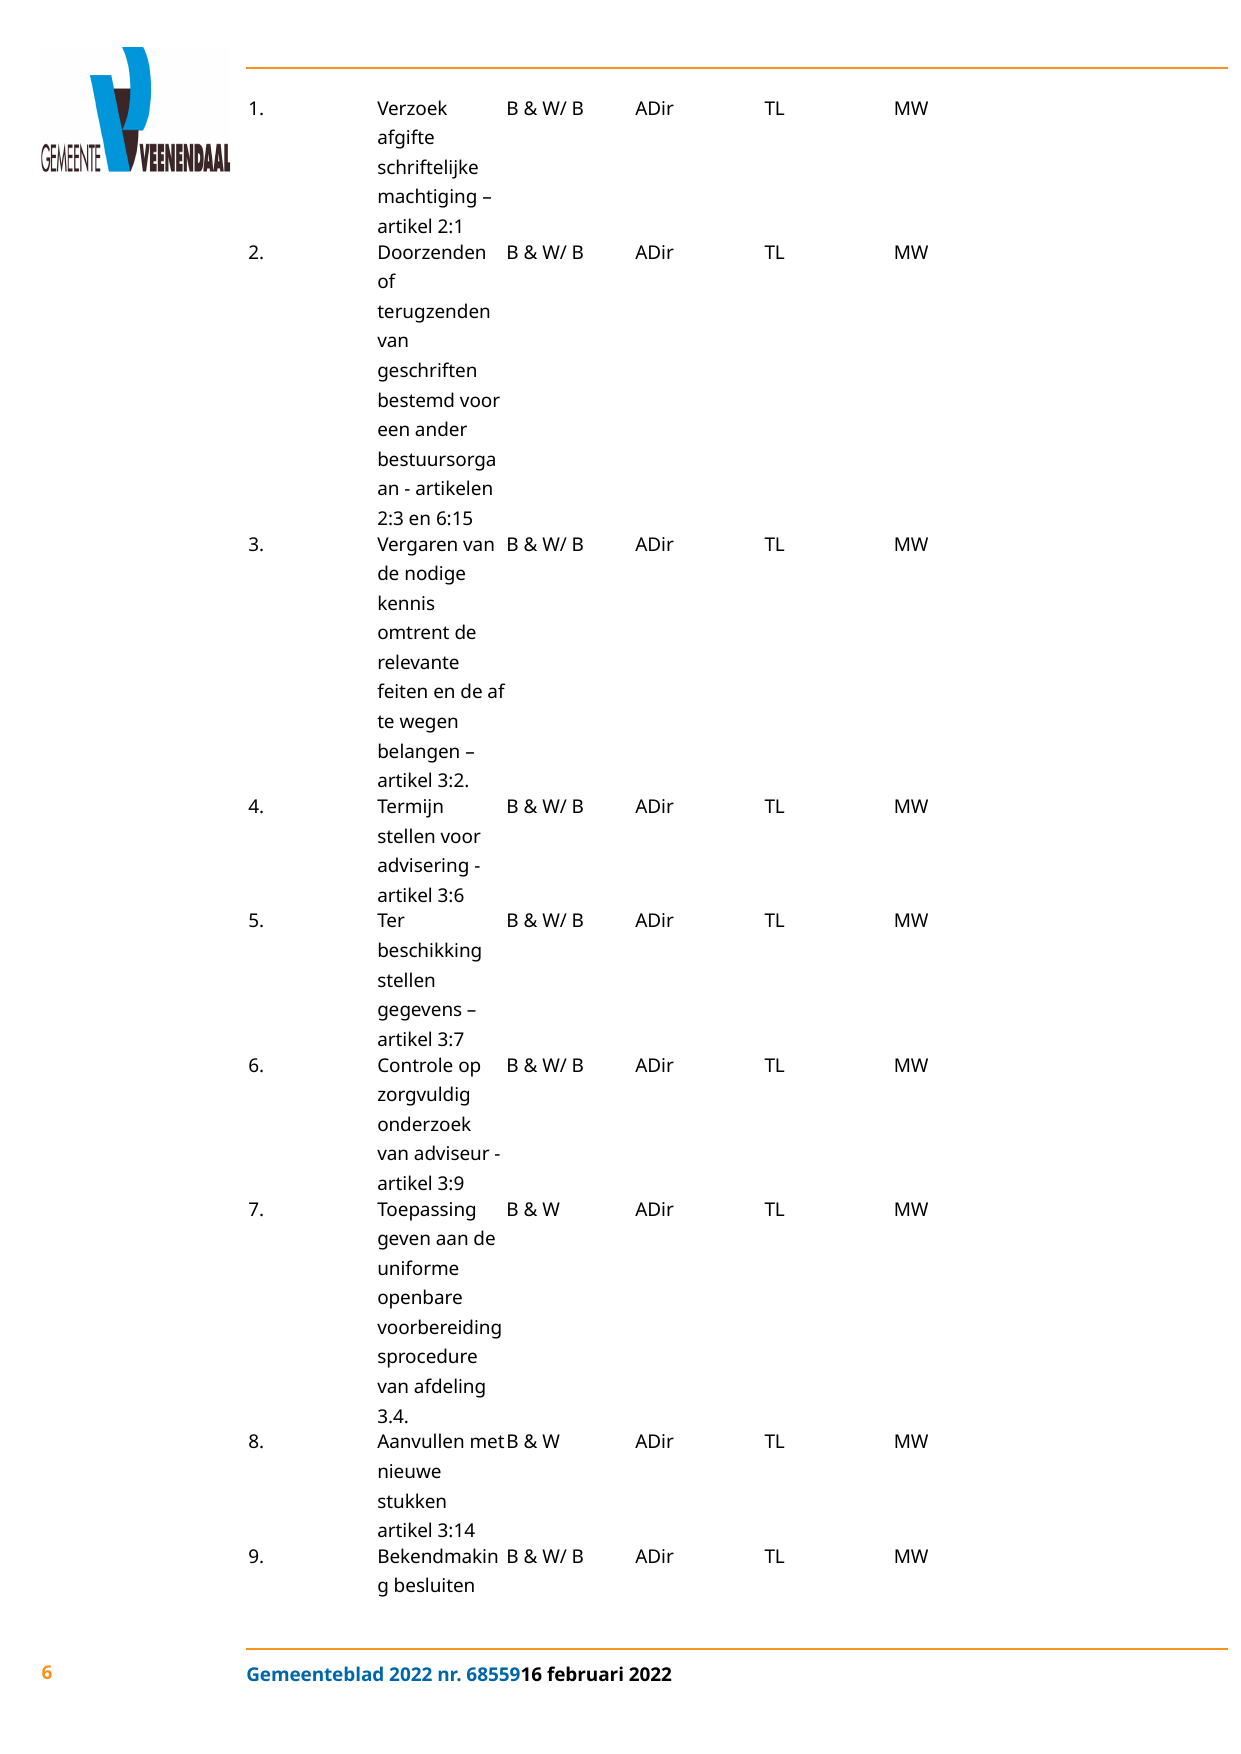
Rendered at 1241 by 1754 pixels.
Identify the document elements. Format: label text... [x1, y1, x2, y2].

table_cell [1023, 1429, 1152, 1543]
picture [41, 47, 130, 172]
table_cell [1023, 531, 1152, 793]
table_cell ADir [635, 908, 764, 1052]
table_cell Termijn stellen voor advisering - artikel 3:6 [377, 793, 506, 908]
table_cell TL [764, 95, 893, 239]
table_cell B & W/ B [506, 95, 635, 239]
table_cell [1023, 95, 1152, 239]
picture [123, 47, 231, 172]
table_cell B & W/ B [506, 793, 635, 908]
table_cell [1023, 1543, 1152, 1598]
table_cell MW [894, 1052, 1022, 1196]
table_cell TL [764, 531, 893, 793]
table_cell B & W [506, 1196, 635, 1429]
table_cell MW [894, 908, 1022, 1052]
table_cell TL [764, 908, 893, 1052]
table_cell TL [764, 793, 893, 908]
table_cell 9. [248, 1543, 377, 1598]
table_cell B & W/ B [506, 1052, 635, 1196]
table_cell [1023, 239, 1152, 531]
table_cell ADir [635, 1196, 764, 1429]
table_cell Ter beschikking stellen gegevens – artikel 3:7 [377, 908, 506, 1052]
table_cell ADir [635, 1429, 764, 1543]
table_cell TL [764, 239, 893, 531]
table_cell Doorzenden of terugzenden van geschriften bestemd voor een ander bestuursorgaan - artikelen 2:3 en 6:15 [377, 239, 506, 531]
table_cell ADir [635, 531, 764, 793]
table_cell [1023, 1052, 1152, 1196]
table_cell 3. [248, 531, 377, 793]
table_cell MW [894, 1429, 1022, 1543]
table_cell TL [764, 1052, 893, 1196]
table_cell 5. [248, 908, 377, 1052]
table_cell TL [764, 1543, 893, 1598]
table_cell 2. [248, 239, 377, 531]
table_cell Controle op zorgvuldig onderzoek van adviseur - artikel 3:9 [377, 1052, 506, 1196]
table_cell Aanvullen met nieuwe stukken artikel 3:14 [377, 1429, 506, 1543]
table_cell ADir [635, 95, 764, 239]
table_cell ADir [635, 793, 764, 908]
table_cell B & W/ B [506, 1543, 635, 1598]
table_cell [1023, 793, 1152, 908]
table_cell TL [764, 1429, 893, 1543]
table_cell [1023, 908, 1152, 1052]
table_cell MW [894, 239, 1022, 531]
table_cell Verzoek afgifte schriftelijke machtiging – artikel 2:1 [377, 95, 506, 239]
table_cell B & W/ B [506, 239, 635, 531]
table_cell ADir [635, 1543, 764, 1598]
table_cell B & W/ B [506, 531, 635, 793]
table_cell TL [764, 1196, 893, 1429]
table_cell MW [894, 95, 1022, 239]
table_cell 1. [248, 95, 377, 239]
table_cell 6. [248, 1052, 377, 1196]
table_cell MW [894, 1196, 1022, 1429]
table_cell [1023, 1196, 1152, 1429]
table_cell B & W/ B [506, 908, 635, 1052]
table_cell Toepassing geven aan de uniforme openbare voorbereidingsprocedure van afdeling 3.4. [377, 1196, 506, 1429]
table_cell ADir [635, 1052, 764, 1196]
table_cell MW [894, 793, 1022, 908]
table_cell MW [894, 531, 1022, 793]
table_cell B & W [506, 1429, 635, 1543]
table_cell 4. [248, 793, 377, 908]
table_cell Vergaren van de nodige kennis omtrent de relevante feiten en de af te wegen belangen – artikel 3:2. [377, 531, 506, 793]
table_cell MW [894, 1543, 1022, 1598]
table_cell ADir [635, 239, 764, 531]
table_cell 8. [248, 1429, 377, 1543]
table_cell Bekendmaking besluiten [377, 1543, 506, 1598]
table_cell 7. [248, 1196, 377, 1429]
